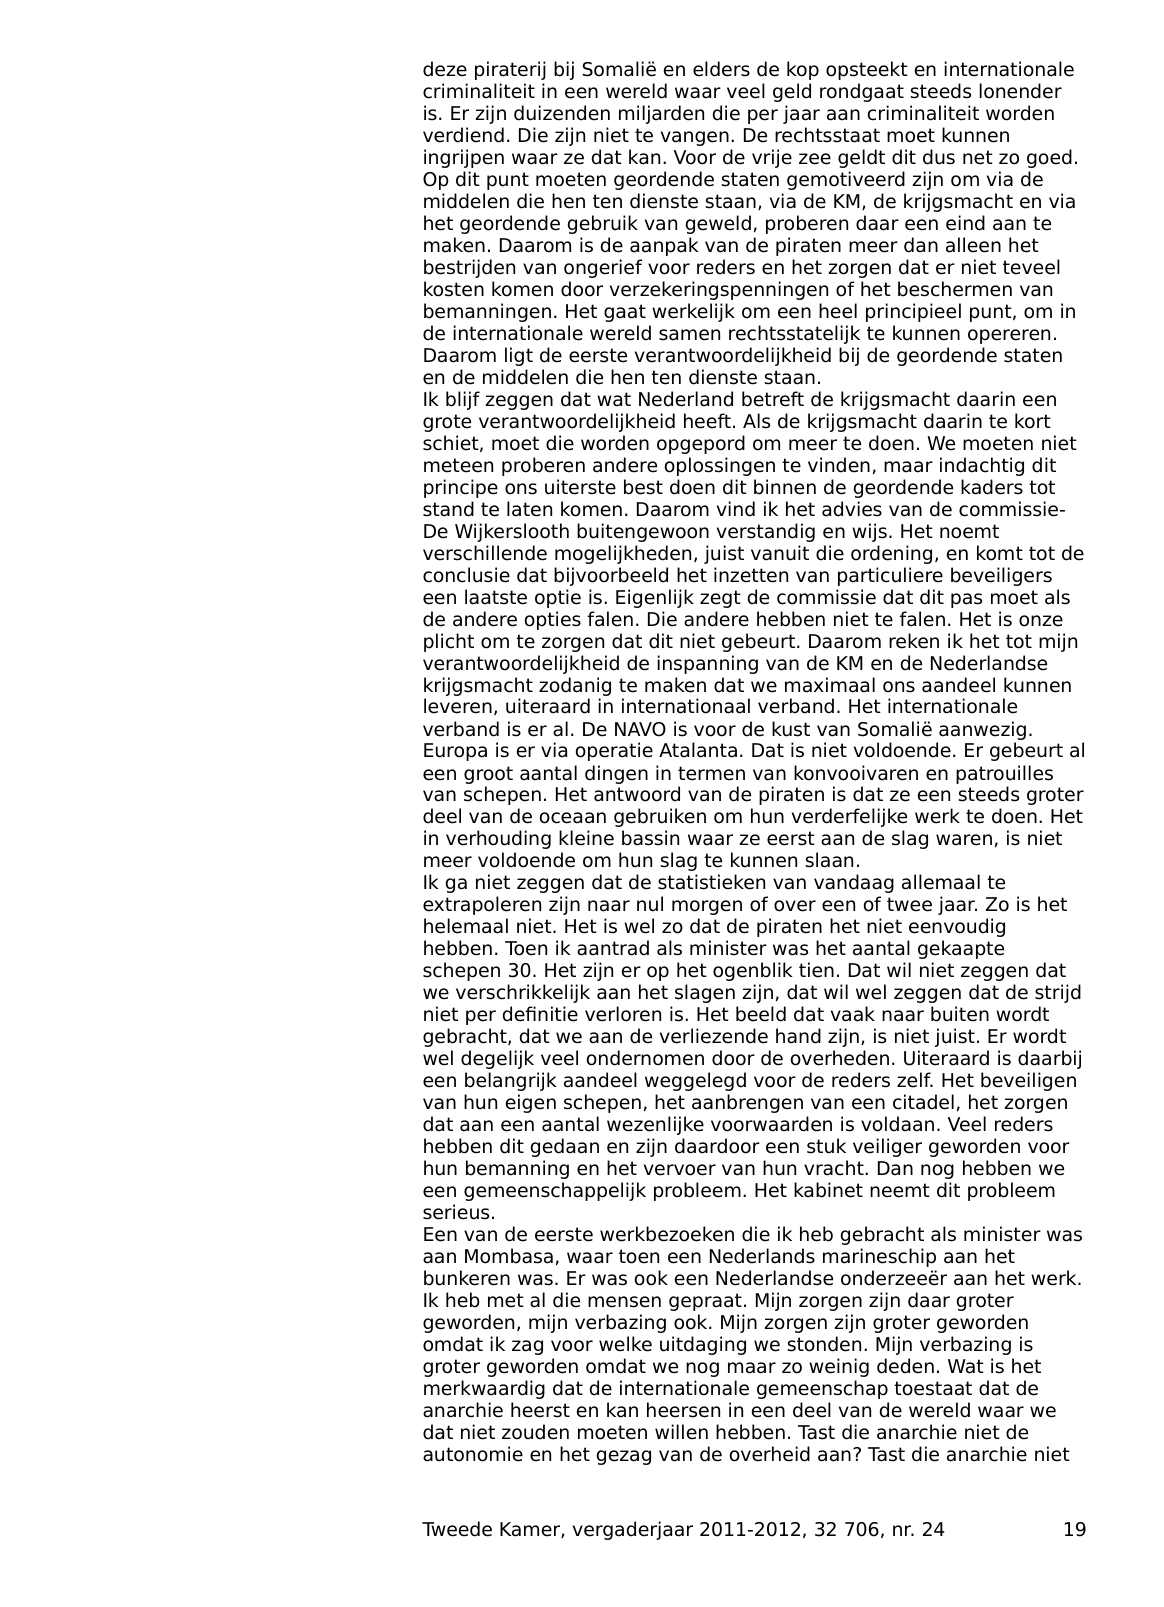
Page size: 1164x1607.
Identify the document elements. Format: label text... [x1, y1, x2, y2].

text Ik blijf zeggen dat wat Nederland betreft de krijgsmacht daarin een grote verantwoordelijkheid heeft. Als de krijgsmacht daarin te kort schiet, moet die worden opgepord om meer te doen. We moeten niet meteen proberen andere oplossingen te vinden, maar indachtig dit principe ons uiterste best doen dit binnen de geordende kaders tot stand te laten komen. Daarom vind ik het advies van de commissie-De Wijkerslooth buitengewoon verstandig en wijs. Het noemt verschillende mogelijkheden, juist vanuit die ordening, en komt tot de conclusie dat bijvoorbeeld het inzetten van particuliere beveiligers een laatste optie is. Eigenlijk zegt de commissie dat dit pas moet als de andere opties falen. Die andere hebben niet te falen. Het is onze plicht om te zorgen dat dit niet gebeurt. Daarom reken ik het tot mijn verantwoordelijkheid de inspanning van de KM en de Nederlandse krijgsmacht zodanig te maken dat we maximaal ons aandeel kunnen leveren, uiteraard in internationaal verband. Het internationale verband is er al. De NAVO is voor de kust van Somalië aanwezig. Europa is er via operatie Atalanta. Dat is niet voldoende. Er gebeurt al een groot aantal dingen in termen van konvooivaren en patrouilles van schepen. Het antwoord van de piraten is dat ze een steeds groter deel van de oceaan gebruiken om hun verderfelijke werk te doen. Het in verhouding kleine bassin waar ze eerst aan de slag waren, is niet meer voldoende om hun slag te kunnen slaan. [422, 389, 1087, 872]
text Ik ga niet zeggen dat de statistieken van vandaag allemaal te extrapoleren zijn naar nul morgen of over een of twee jaar. Zo is het helemaal niet. Het is wel zo dat de piraten het niet eenvoudig hebben. Toen ik aantrad als minister was het aantal gekaapte schepen 30. Het zijn er op het ogenblik tien. Dat wil niet zeggen dat we verschrikkelijk aan het slagen zijn, dat wil wel zeggen dat de strijd niet per definitie verloren is. Het beeld dat vaak naar buiten wordt gebracht, dat we aan de verliezende hand zijn, is niet juist. Er wordt wel degelijk veel ondernomen door de overheden. Uiteraard is daarbij een belangrijk aandeel weggelegd voor de reders zelf. Het beveiligen van hun eigen schepen, het aanbrengen van een citadel, het zorgen dat aan een aantal wezenlijke voorwaarden is voldaan. Veel reders hebben dit gedaan en zijn daardoor een stuk veiliger geworden voor hun bemanning en het vervoer van hun vracht. Dan nog hebben we een gemeenschappelijk probleem. Het kabinet neemt dit probleem serieus. [422, 872, 1087, 1224]
text deze piraterij bij Somalië en elders de kop opsteekt en internationale criminaliteit in een wereld waar veel geld rondgaat steeds lonender is. Er zijn duizenden miljarden die per jaar aan criminaliteit worden verdiend. Die zijn niet te vangen. De rechtsstaat moet kunnen ingrijpen waar ze dat kan. Voor de vrije zee geldt dit dus net zo goed. Op dit punt moeten geordende staten gemotiveerd zijn om via de middelen die hen ten dienste staan, via de KM, de krijgsmacht en via het geordende gebruik van geweld, proberen daar een eind aan te maken. Daarom is de aanpak van de piraten meer dan alleen het bestrijden van ongerief voor reders en het zorgen dat er niet teveel kosten komen door verzekeringspenningen of het beschermen van bemanningen. Het gaat werkelijk om een heel principieel punt, om in de internationale wereld samen rechtsstatelijk te kunnen opereren. Daarom ligt de eerste verantwoordelijkheid bij de geordende staten en de middelen die hen ten dienste staan. [422, 59, 1087, 389]
text Een van de eerste werkbezoeken die ik heb gebracht als minister was aan Mombasa, waar toen een Nederlands marineschip aan het bunkeren was. Er was ook een Nederlandse onderzeeër aan het werk. Ik heb met al die mensen gepraat. Mijn zorgen zijn daar groter geworden, mijn verbazing ook. Mijn zorgen zijn groter geworden omdat ik zag voor welke uitdaging we stonden. Mijn verbazing is groter geworden omdat we nog maar zo weinig deden. Wat is het merkwaardig dat de internationale gemeenschap toestaat dat de anarchie heerst en kan heersen in een deel van de wereld waar we dat niet zouden moeten willen hebben. Tast die anarchie niet de autonomie en het gezag van de overheid aan? Tast die anarchie niet [422, 1224, 1087, 1466]
